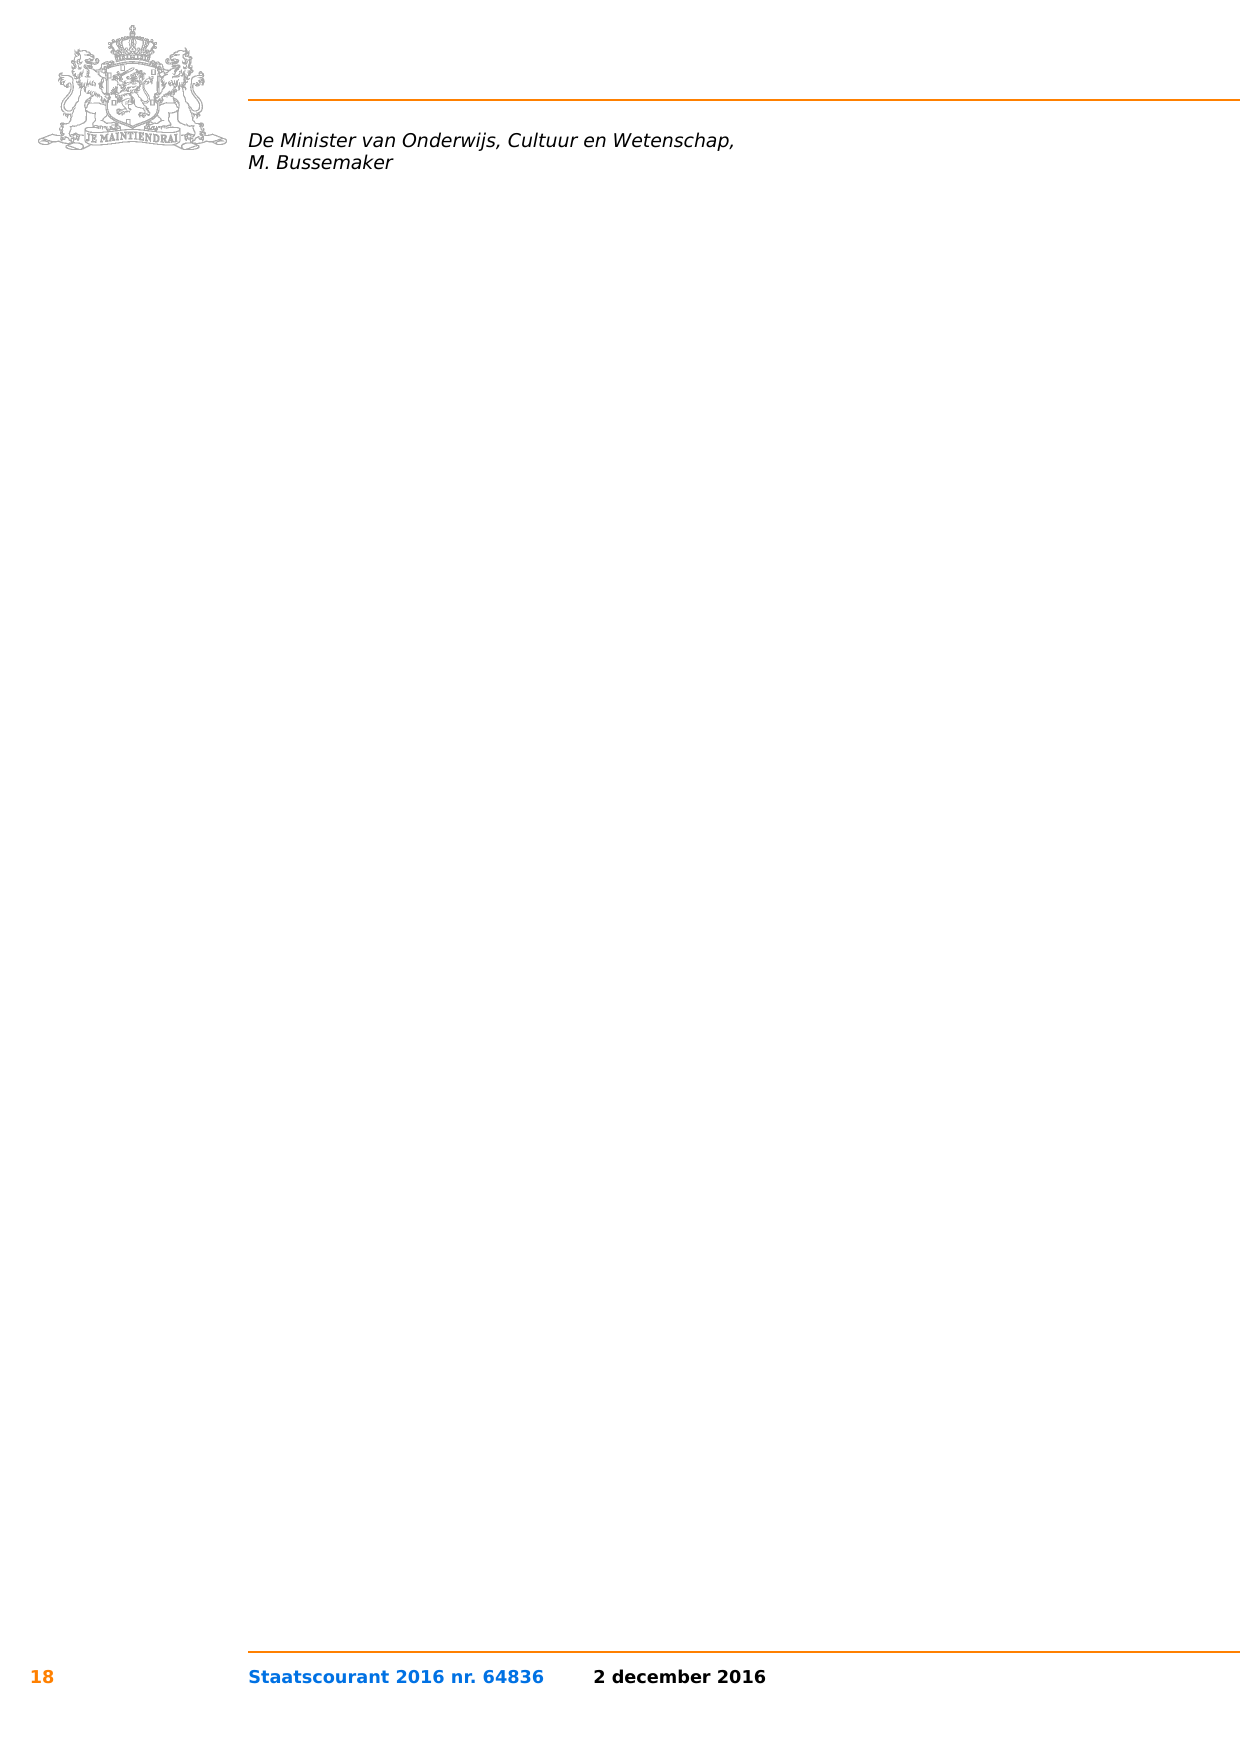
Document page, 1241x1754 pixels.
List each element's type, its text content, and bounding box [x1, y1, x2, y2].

text De Minister van Onderwijs, Cultuur en Wetenschap, M. Bussemaker [248, 130, 1163, 174]
picture [38, 25, 227, 150]
